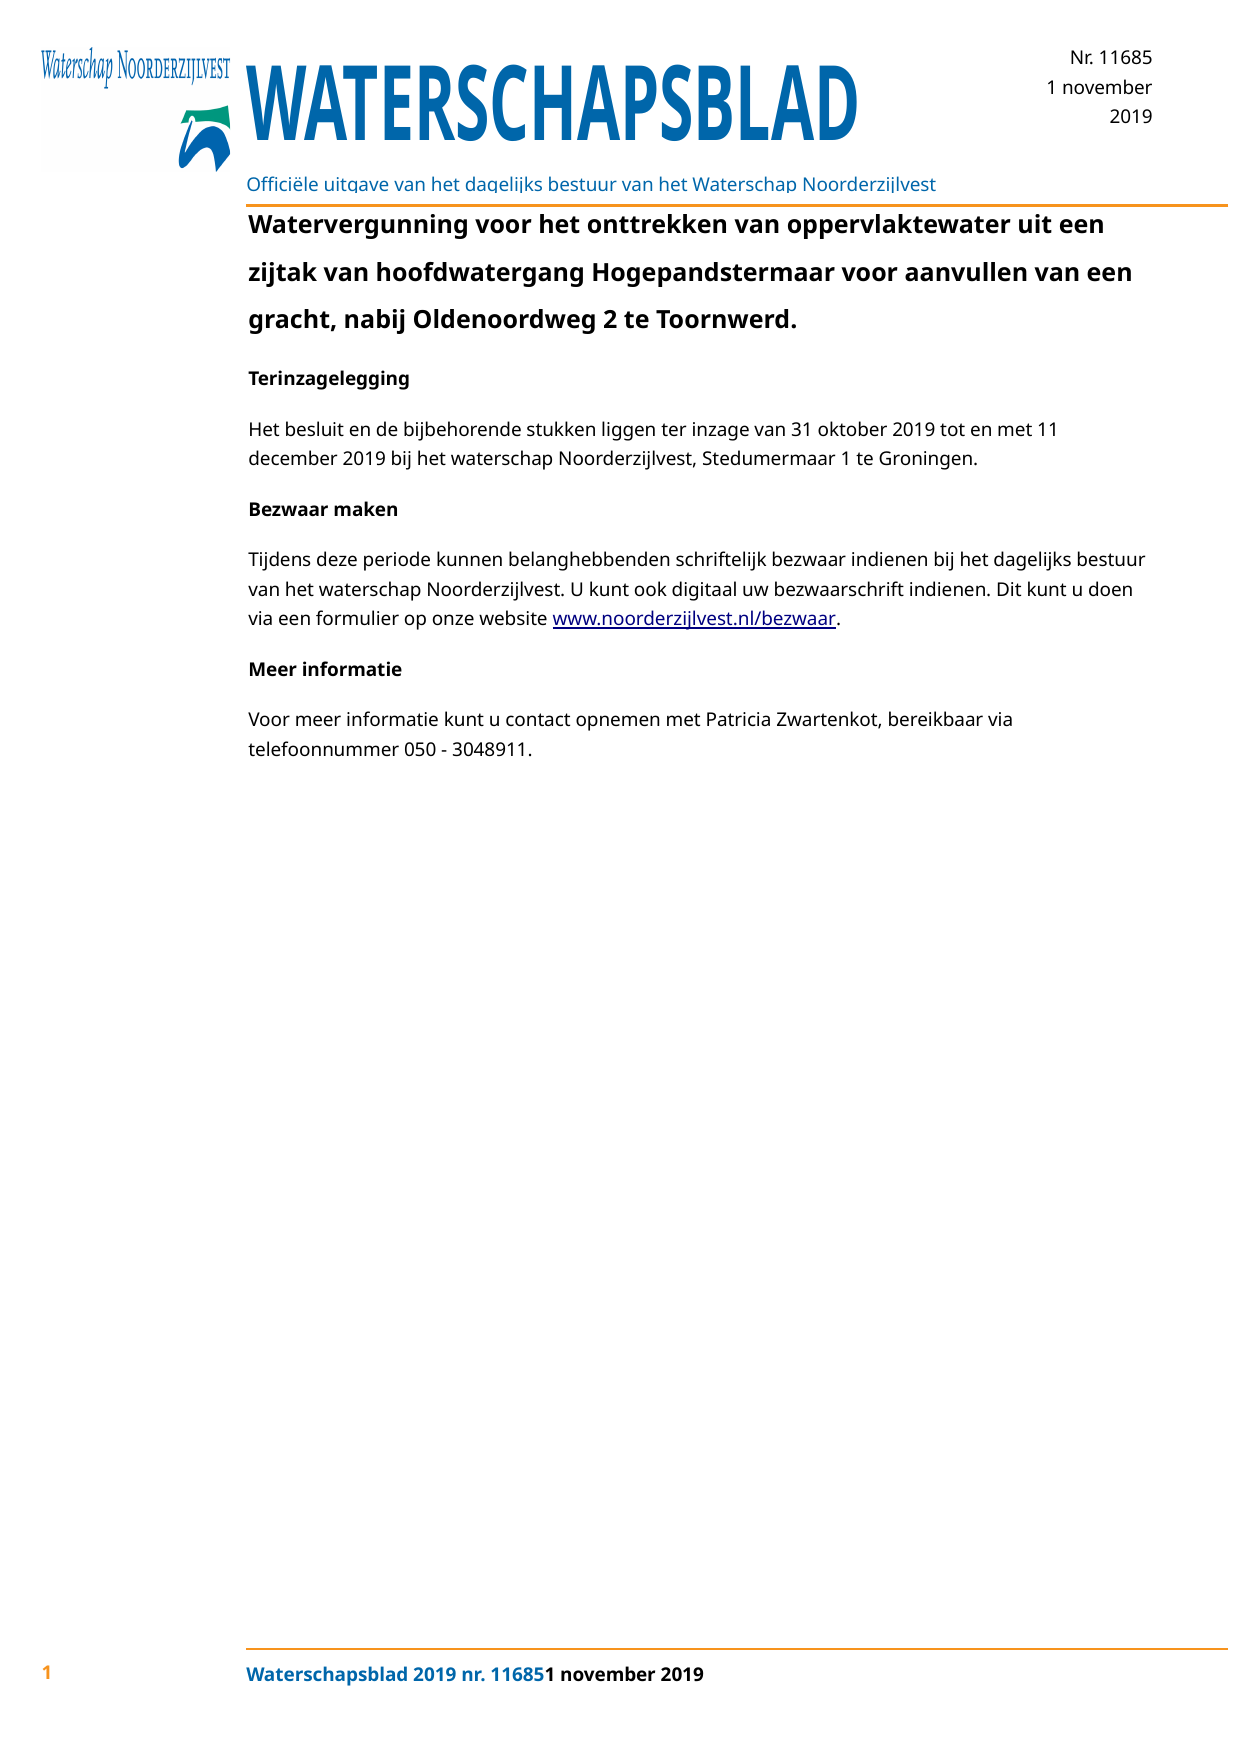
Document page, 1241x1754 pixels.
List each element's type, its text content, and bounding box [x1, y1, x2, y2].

text Tijdens deze periode kunnen belanghebbenden schriftelijk bezwaar indienen bij het dagelijks bestuur van het waterschap Noorderzijlvest. U kunt ook digitaal uw bezwaarschrift indienen. Dit kunt u doen via een formulier op onze website www.noorderzijlvest.nl/bezwaar. [248, 546, 1152, 631]
text Terinzagelegging [248, 366, 1152, 391]
text Bezwaar maken [248, 496, 1152, 522]
text Voor meer informatie kunt u contact opnemen met Patricia Zwartenkot, bereikbaar via telefoonnummer 050 - 3048911. [248, 706, 1152, 762]
text Meer informatie [248, 656, 1152, 682]
text Watervergunning voor het onttrekken van oppervlaktewater uit een zijtak van hoofdwatergang Hogepandstermaar voor aanvullen van een gracht, nabij Oldenoordweg 2 te Toornwerd. [248, 207, 1152, 336]
text Het besluit en de bijbehorende stukken liggen ter inzage van 31 oktober 2019 tot en met 11 december 2019 bij het waterschap Noorderzijlvest, Stedumermaar 1 te Groningen. [248, 416, 1152, 471]
picture [41, 47, 231, 172]
